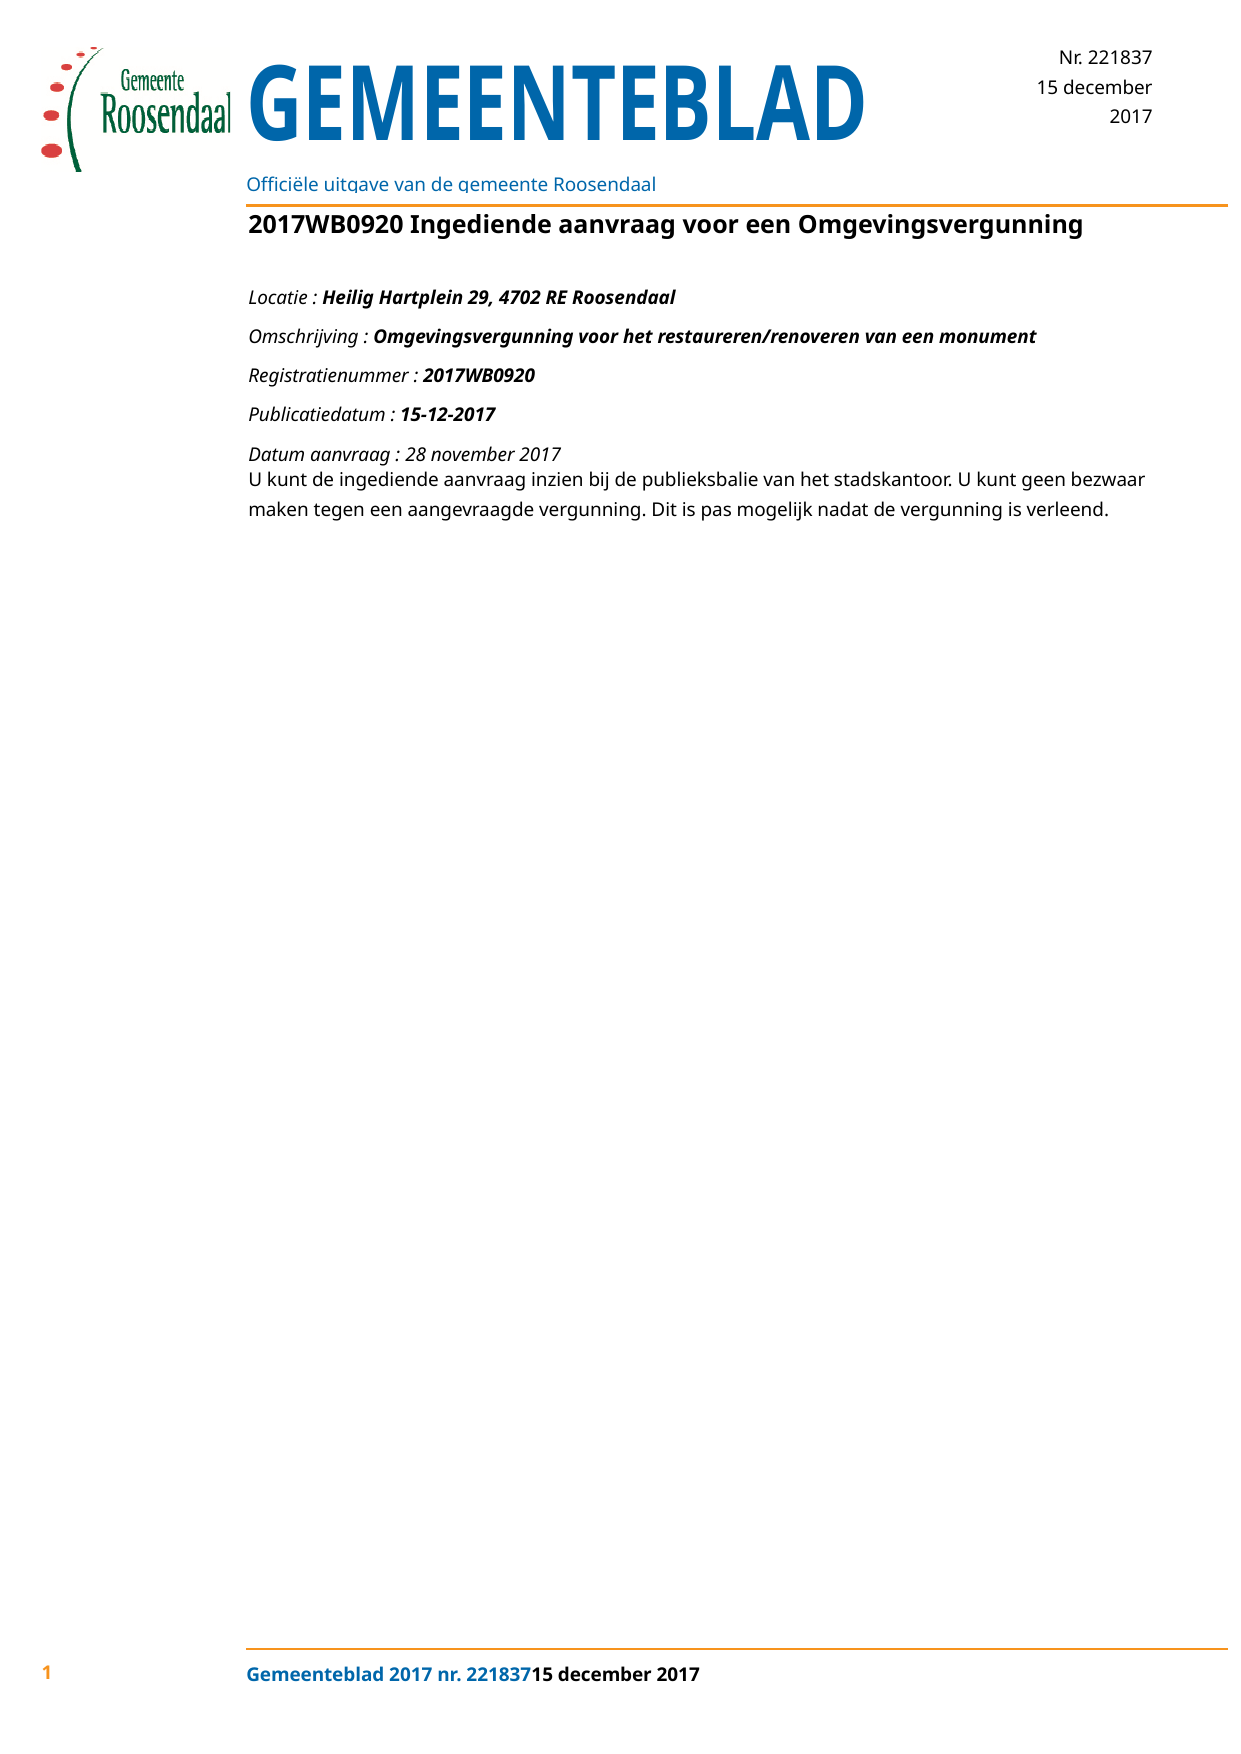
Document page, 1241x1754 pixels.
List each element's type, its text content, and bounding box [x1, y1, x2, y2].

text Locatie : Heilig Hartplein 29, 4702 RE Roosendaal [248, 284, 1152, 309]
text Datum aanvraag : 28 november 2017 [248, 441, 1152, 467]
text Publicatiedatum : 15-12-2017 [248, 402, 1152, 427]
picture [41, 47, 231, 172]
text 2017WB0920 Ingediende aanvraag voor een Omgevingsvergunning [248, 207, 1152, 241]
text Omschrijving : Omgevingsvergunning voor het restaureren/renoveren van een monument [248, 323, 1152, 349]
text Registratienummer : 2017WB0920 [248, 362, 1152, 388]
text U kunt de ingediende aanvraag inzien bij de publieksbalie van het stadskantoor. U kunt geen bezwaar maken tegen een aangevraagde vergunning. Dit is pas mogelijk nadat de vergunning is verleend. [248, 467, 1152, 522]
